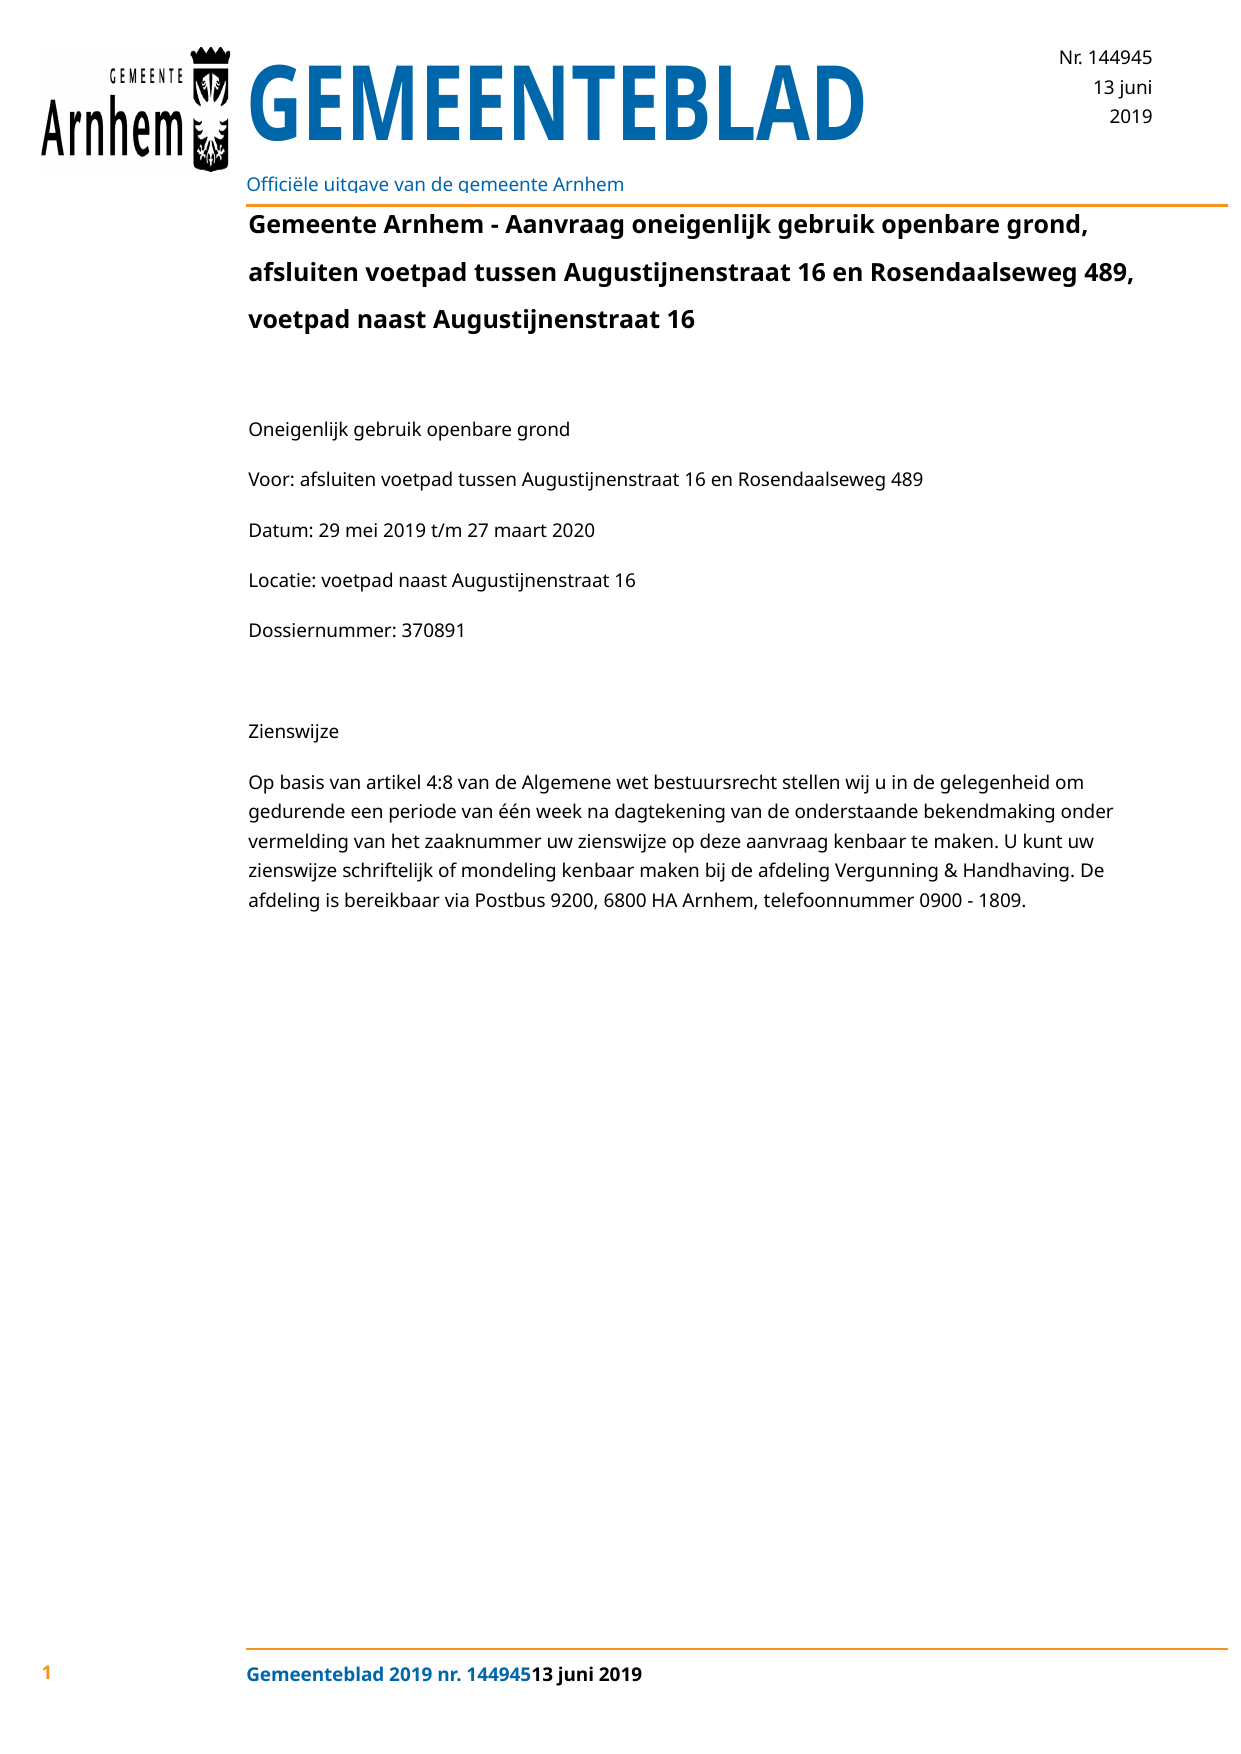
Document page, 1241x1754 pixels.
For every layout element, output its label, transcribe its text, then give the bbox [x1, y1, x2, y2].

text Op basis van artikel 4:8 van de Algemene wet bestuursrecht stellen wij u in de gelegenheid om gedurende een periode van één week na dagtekening van de onderstaande bekendmaking onder vermelding van het zaaknummer uw zienswijze op deze aanvraag kenbaar te maken. U kunt uw zienswijze schriftelijk of mondeling kenbaar maken bij de afdeling Vergunning & Handhaving. De afdeling is bereikbaar via Postbus 9200, 6800 HA Arnhem, telefoonnummer 0900 - 1809. [248, 769, 1152, 913]
text Oneigenlijk gebruik openbare grond [248, 416, 1152, 442]
text Zienswijze [248, 718, 1152, 744]
text Voor: afsluiten voetpad tussen Augustijnenstraat 16 en Rosendaalseweg 489 [248, 466, 1152, 492]
text Datum: 29 mei 2019 t/m 27 maart 2020 [248, 517, 1152, 542]
text Gemeente Arnhem - Aanvraag oneigenlijk gebruik openbare grond, afsluiten voetpad tussen Augustijnenstraat 16 en Rosendaalseweg 489, voetpad naast Augustijnenstraat 16 [248, 207, 1152, 336]
picture [41, 47, 231, 172]
text Locatie: voetpad naast Augustijnenstraat 16 [248, 567, 1152, 593]
text Dossiernummer: 370891 [248, 618, 1152, 643]
